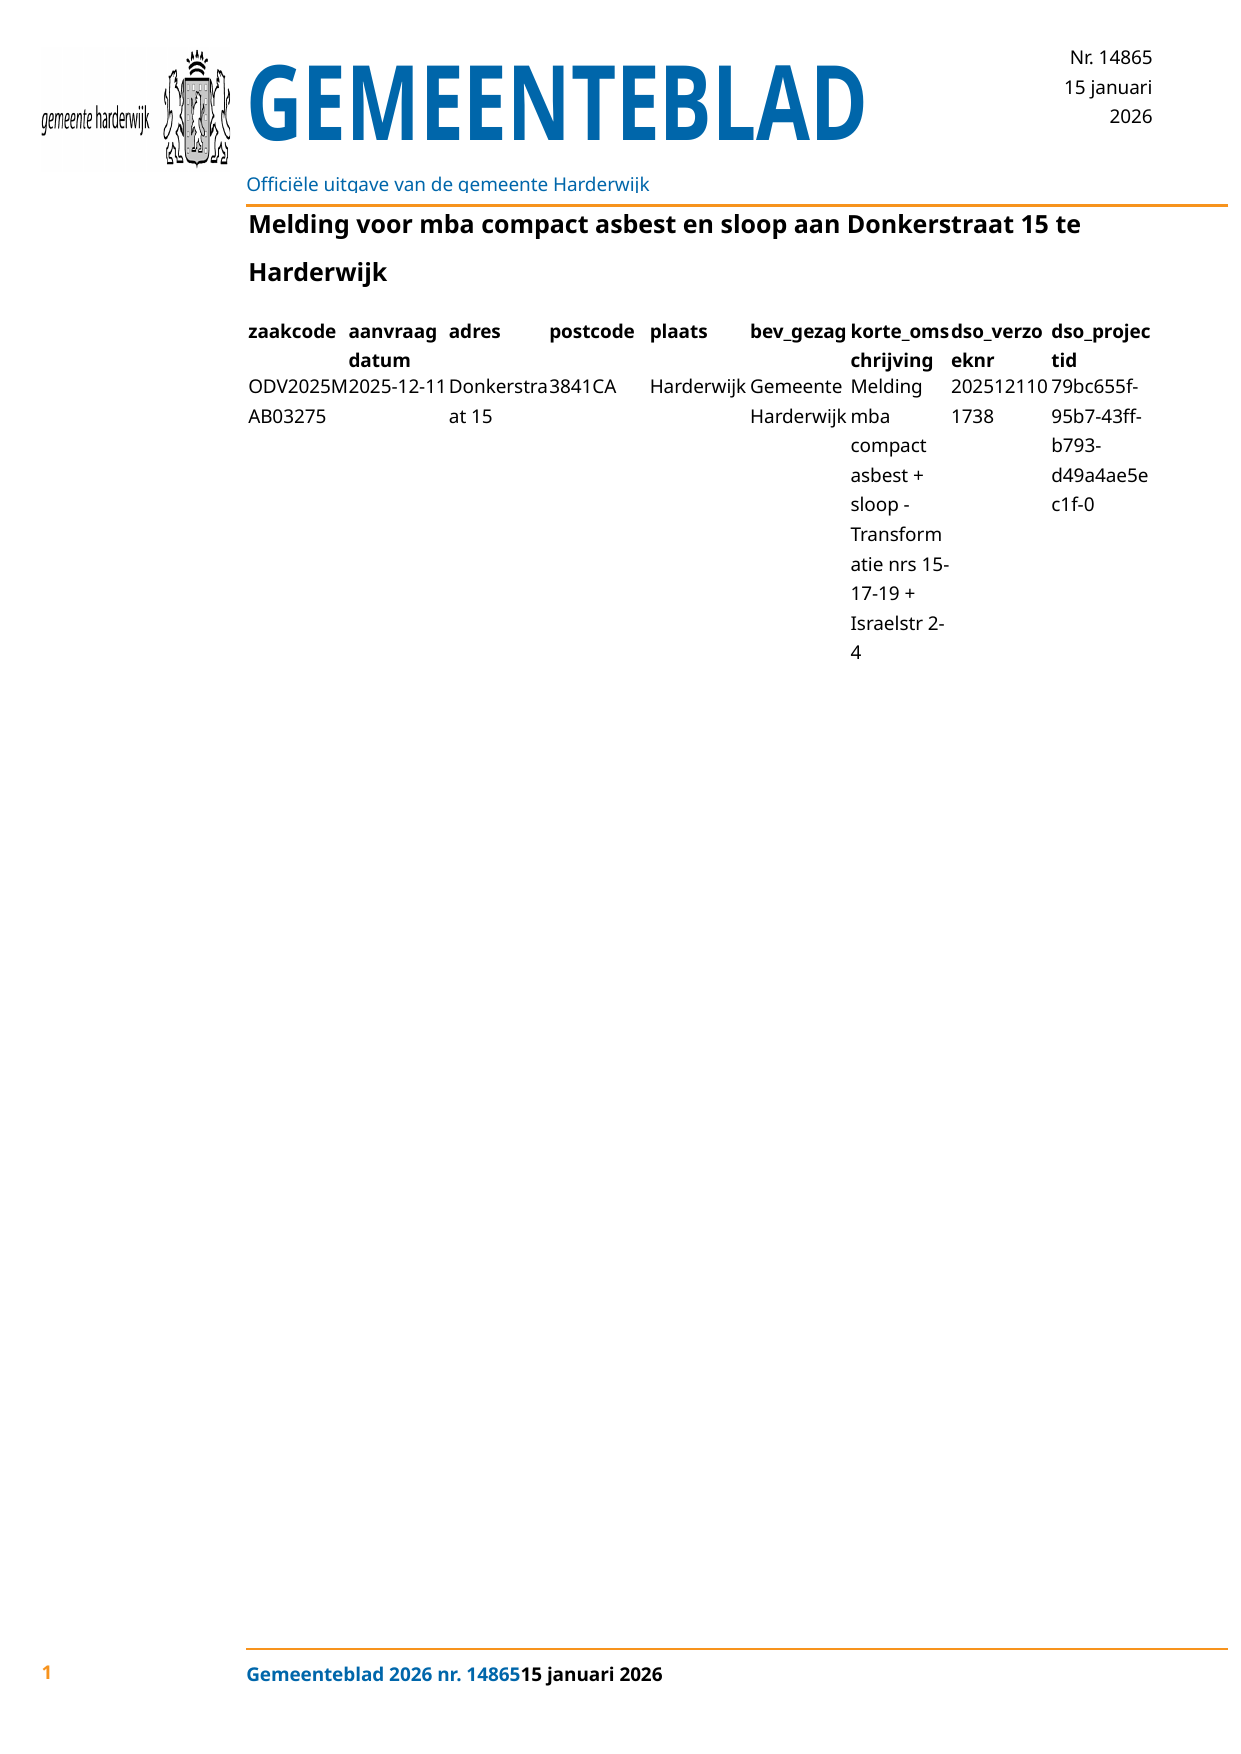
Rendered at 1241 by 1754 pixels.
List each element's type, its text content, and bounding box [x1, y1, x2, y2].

table_cell 2025-12-11 [348, 373, 449, 665]
table_cell Melding mba compact asbest + sloop - Transformatie nrs 15-17-19 + Israelstr 2-4 [850, 373, 951, 665]
text Melding voor mba compact asbest en sloop aan Donkerstraat 15 te Harderwijk [248, 207, 1152, 288]
table_cell Donkerstraat 15 [449, 373, 549, 665]
table_cell ODV2025MAB03275 [248, 373, 348, 665]
table_header dso_projectid [1051, 318, 1152, 373]
table_header plaats [650, 318, 750, 373]
table_header aanvraagdatum [348, 318, 449, 373]
table_cell 2025121101738 [951, 373, 1051, 665]
table_cell 3841CA [549, 373, 649, 665]
picture [41, 47, 231, 172]
table_header postcode [549, 318, 649, 373]
table_cell 79bc655f-95b7-43ff-b793-d49a4ae5ec1f-0 [1051, 373, 1152, 665]
table_header korte_omschrijving [850, 318, 951, 373]
table_header adres [449, 318, 549, 373]
table_header dso_verzoeknr [951, 318, 1051, 373]
table_header zaakcode [248, 318, 348, 373]
table_cell Gemeente Harderwijk [750, 373, 850, 665]
table_header bev_gezag [750, 318, 850, 373]
table_cell Harderwijk [650, 373, 750, 665]
